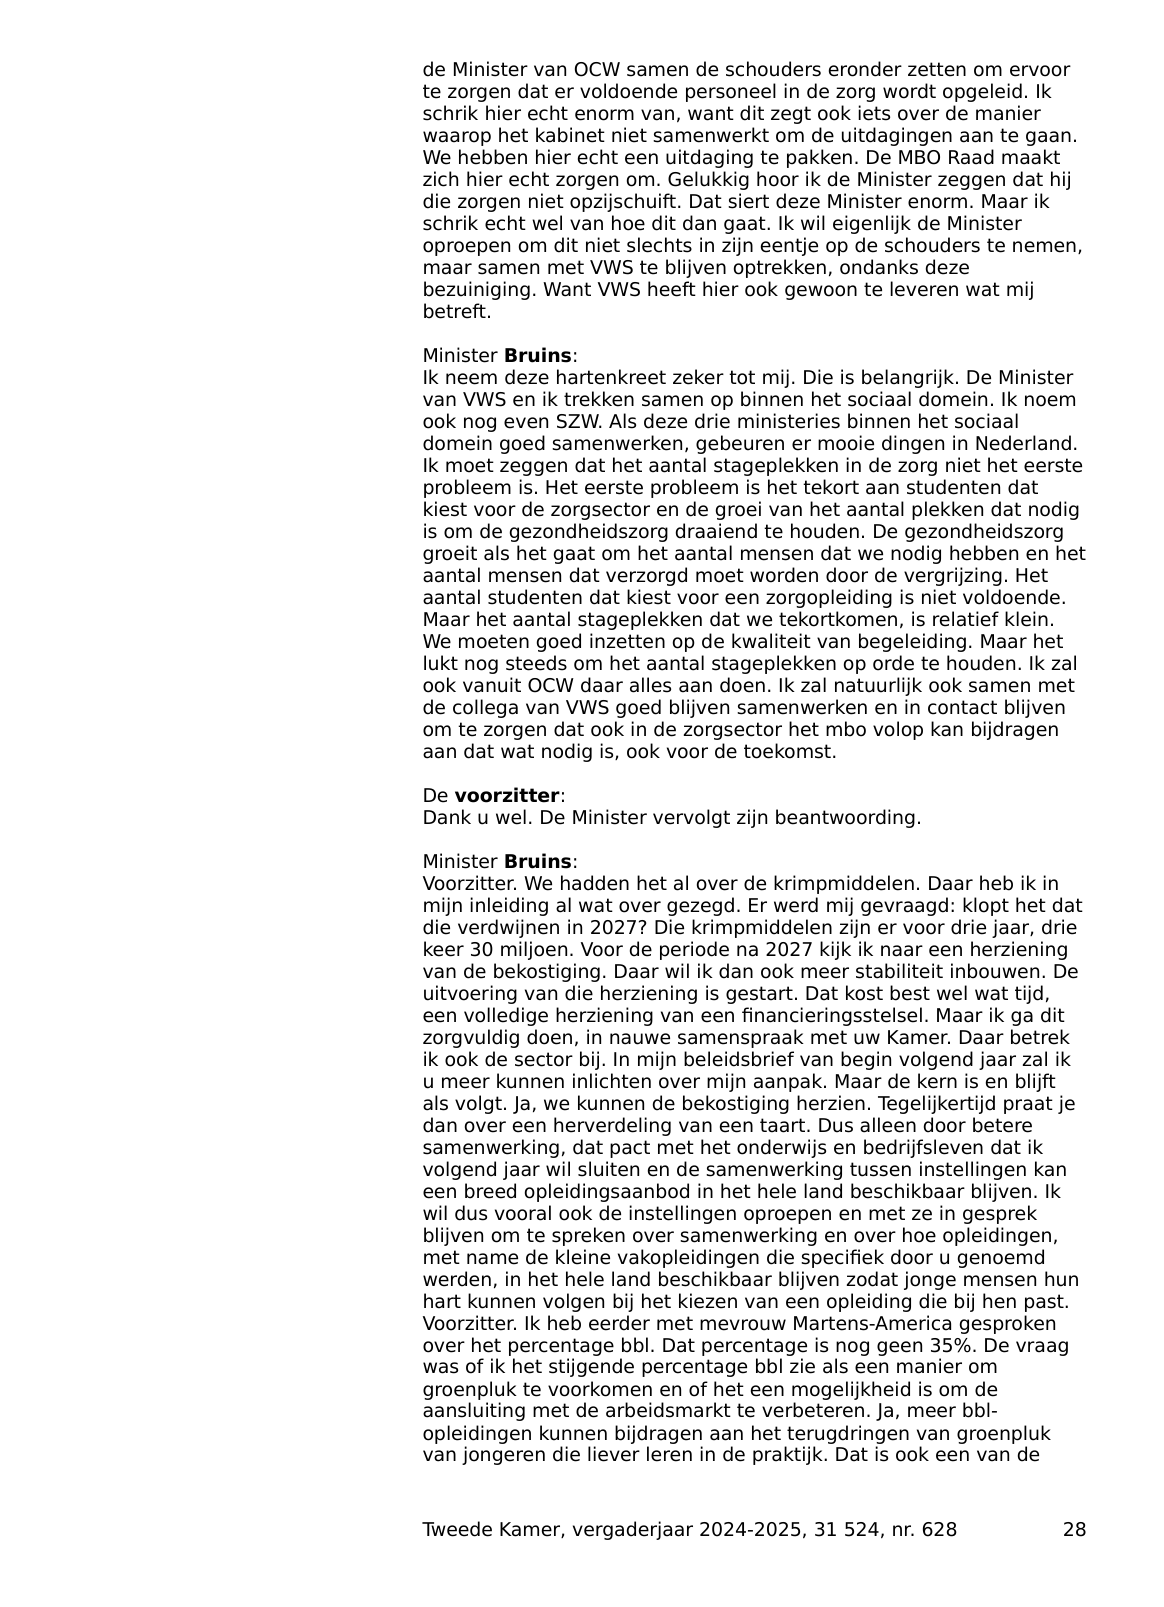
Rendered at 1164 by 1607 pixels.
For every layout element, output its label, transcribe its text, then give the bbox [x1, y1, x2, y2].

text Ik neem deze hartenkreet zeker tot mij. Die is belangrijk. De Minister van VWS en ik trekken samen op binnen het sociaal domein. Ik noem ook nog even SZW. Als deze drie ministeries binnen het sociaal domein goed samenwerken, gebeuren er mooie dingen in Nederland. Ik moet zeggen dat het aantal stageplekken in de zorg niet het eerste probleem is. Het eerste probleem is het tekort aan studenten dat kiest voor de zorgsector en de groei van het aantal plekken dat nodig is om de gezondheidszorg draaiend te houden. De gezondheidszorg groeit als het gaat om het aantal mensen dat we nodig hebben en het aantal mensen dat verzorgd moet worden door de vergrijzing. Het aantal studenten dat kiest voor een zorgopleiding is niet voldoende. Maar het aantal stageplekken dat we tekortkomen, is relatief klein. We moeten goed inzetten op de kwaliteit van begeleiding. Maar het lukt nog steeds om het aantal stageplekken op orde te houden. Ik zal ook vanuit OCW daar alles aan doen. Ik zal natuurlijk ook samen met de collega van VWS goed blijven samenwerken en in contact blijven om te zorgen dat ook in de zorgsector het mbo volop kan bijdragen aan dat wat nodig is, ook voor de toekomst. [422, 367, 1087, 763]
text Voorzitter. We hadden het al over de krimpmiddelen. Daar heb ik in mijn inleiding al wat over gezegd. Er werd mij gevraagd: klopt het dat die verdwijnen in 2027? Die krimpmiddelen zijn er voor drie jaar, drie keer 30 miljoen. Voor de periode na 2027 kijk ik naar een herziening van de bekostiging. Daar wil ik dan ook meer stabiliteit inbouwen. De uitvoering van die herziening is gestart. Dat kost best wel wat tijd, een volledige herziening van een financieringsstelsel. Maar ik ga dit zorgvuldig doen, in nauwe samenspraak met uw Kamer. Daar betrek ik ook de sector bij. In mijn beleidsbrief van begin volgend jaar zal ik u meer kunnen inlichten over mijn aanpak. Maar de kern is en blijft als volgt. Ja, we kunnen de bekostiging herzien. Tegelijkertijd praat je dan over een herverdeling van een taart. Dus alleen door betere samenwerking, dat pact met het onderwijs en bedrijfsleven dat ik volgend jaar wil sluiten en de samenwerking tussen instellingen kan een breed opleidingsaanbod in het hele land beschikbaar blijven. Ik wil dus vooral ook de instellingen oproepen en met ze in gesprek blijven om te spreken over samenwerking en over hoe opleidingen, met name de kleine vakopleidingen die specifiek door u genoemd werden, in het hele land beschikbaar blijven zodat jonge mensen hun hart kunnen volgen bij het kiezen van een opleiding die bij hen past. [422, 873, 1087, 1312]
text Minister Bruins: [422, 851, 1087, 873]
text de Minister van OCW samen de schouders eronder zetten om ervoor te zorgen dat er voldoende personeel in de zorg wordt opgeleid. Ik schrik hier echt enorm van, want dit zegt ook iets over de manier waarop het kabinet niet samenwerkt om de uitdagingen aan te gaan. We hebben hier echt een uitdaging te pakken. De MBO Raad maakt zich hier echt zorgen om. Gelukkig hoor ik de Minister zeggen dat hij die zorgen niet opzijschuift. Dat siert deze Minister enorm. Maar ik schrik echt wel van hoe dit dan gaat. Ik wil eigenlijk de Minister oproepen om dit niet slechts in zijn eentje op de schouders te nemen, maar samen met VWS te blijven optrekken, ondanks deze bezuiniging. Want VWS heeft hier ook gewoon te leveren wat mij betreft. [422, 59, 1087, 323]
text Voorzitter. Ik heb eerder met mevrouw Martens-America gesproken over het percentage bbl. Dat percentage is nog geen 35%. De vraag was of ik het stijgende percentage bbl zie als een manier om groenpluk te voorkomen en of het een mogelijkheid is om de aansluiting met de arbeidsmarkt te verbeteren. Ja, meer bbl-opleidingen kunnen bijdragen aan het terugdringen van groenpluk van jongeren die liever leren in de praktijk. Dat is ook een van de [422, 1312, 1087, 1466]
text Dank u wel. De Minister vervolgt zijn beantwoording. [422, 807, 1087, 829]
text De voorzitter: [422, 785, 1087, 807]
text Minister Bruins: [422, 345, 1087, 367]
